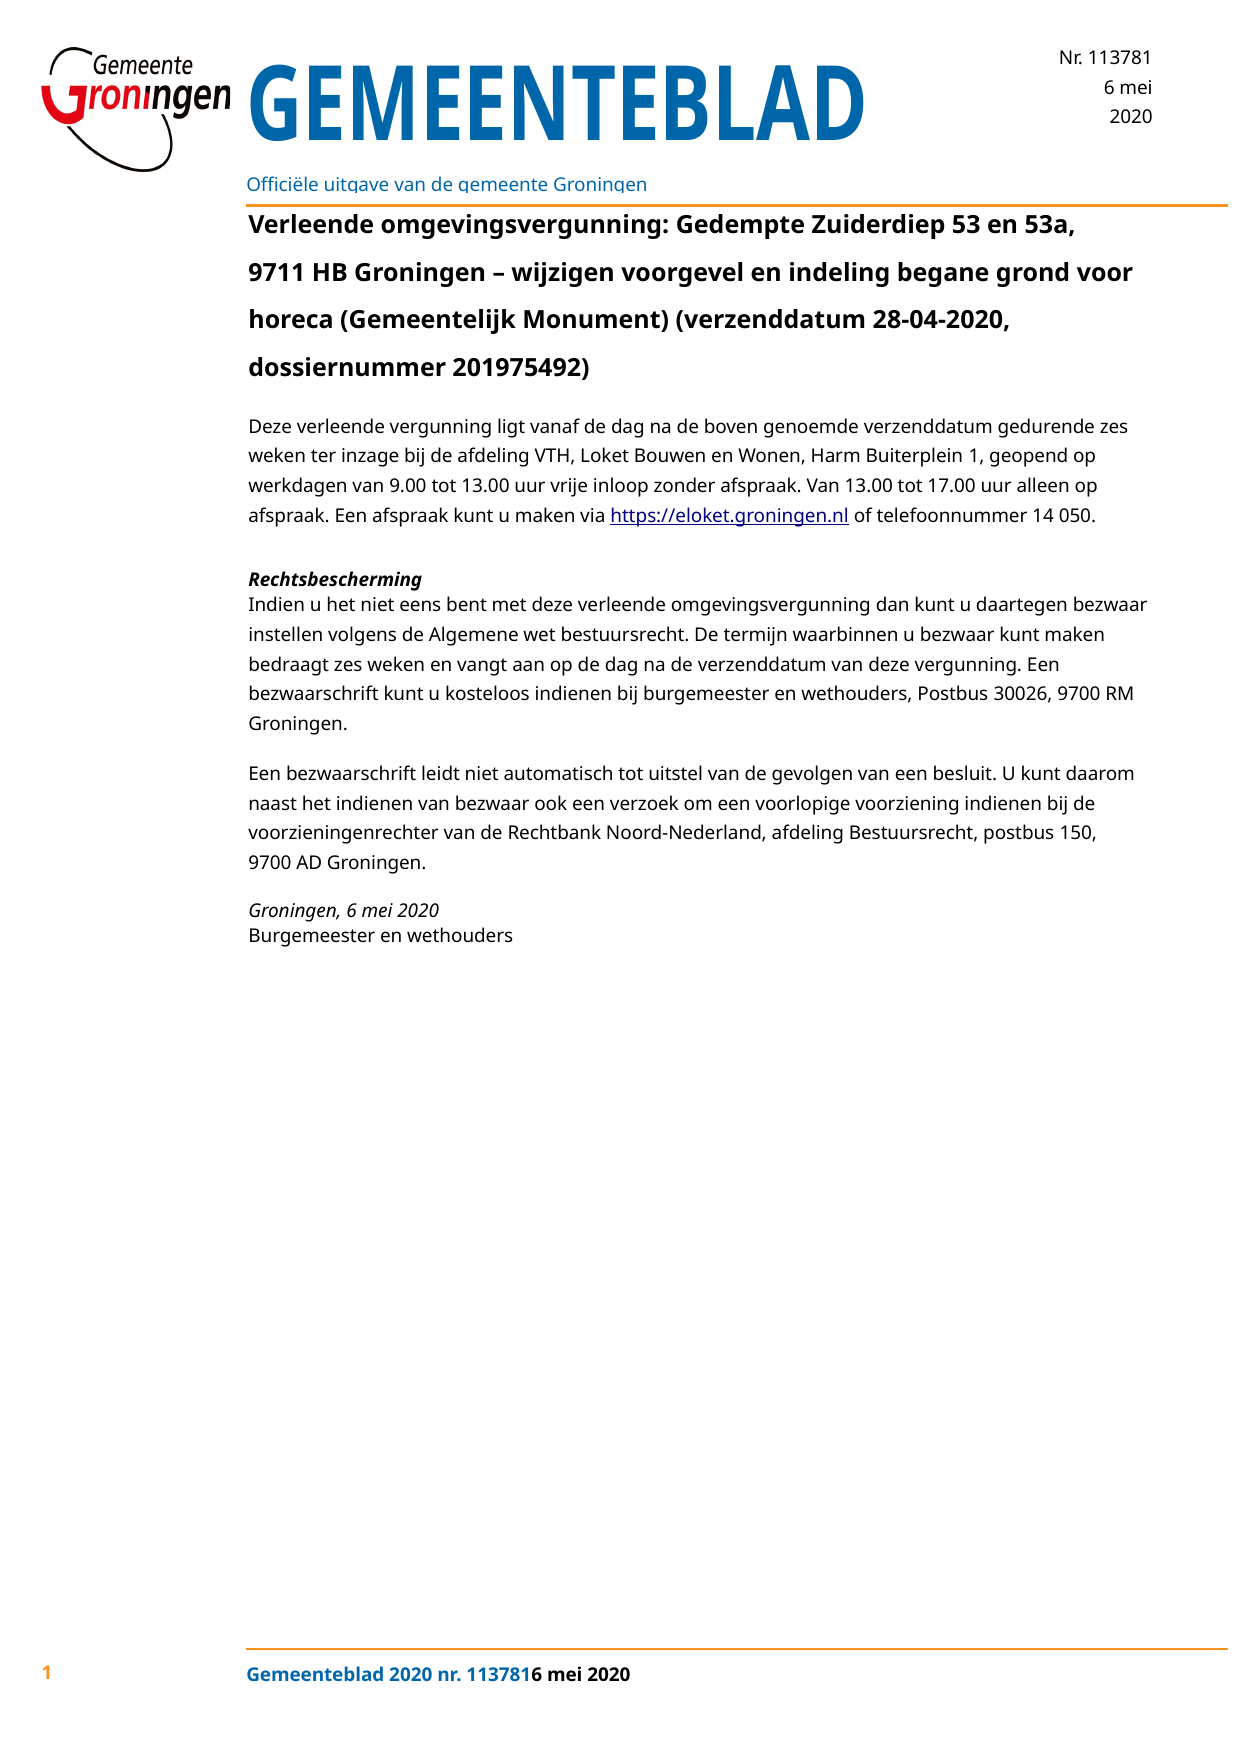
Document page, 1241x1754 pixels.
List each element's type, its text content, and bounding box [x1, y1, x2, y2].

text Groningen, 6 mei 2020 [248, 897, 1152, 923]
text Indien u het niet eens bent met deze verleende omgevingsvergunning dan kunt u daartegen bezwaar instellen volgens de Algemene wet bestuursrecht. De termijn waarbinnen u bezwaar kunt maken bedraagt zes weken en vangt aan op de dag na de verzenddatum van deze vergunning. Een bezwaarschrift kunt u kosteloos indienen bij burgemeester en wethouders, Postbus 30026, 9700 RM Groningen. [248, 592, 1152, 736]
text Rechtsbescherming [248, 566, 1152, 592]
text Een bezwaarschrift leidt niet automatisch tot uitstel van de gevolgen van een besluit. U kunt daarom naast het indienen van bezwaar ook een verzoek om een voorlopige voorziening indienen bij de voorzieningenrechter van de Rechtbank Noord-Nederland, afdeling Bestuursrecht, postbus 150, 9700 AD Groningen. [248, 760, 1152, 875]
text Deze verleende vergunning ligt vanaf de dag na de boven genoemde verzenddatum gedurende zes weken ter inzage bij de afdeling VTH, Loket Bouwen en Wonen, Harm Buiterplein 1, geopend op werkdagen van 9.00 tot 13.00 uur vrije inloop zonder afspraak. Van 13.00 tot 17.00 uur alleen op afspraak. Een afspraak kunt u maken via https://eloket.groningen.nl of telefoonnummer 14 050. [248, 413, 1152, 528]
text Burgemeester en wethouders [248, 923, 1152, 948]
text Verleende omgevingsvergunning: Gedempte Zuiderdiep 53 en 53a, 9711 HB Groningen – wijzigen voorgevel en indeling begane grond voor horeca (Gemeentelijk Monument) (verzenddatum 28-04-2020, dossiernummer 201975492) [248, 207, 1152, 384]
picture [41, 47, 231, 172]
